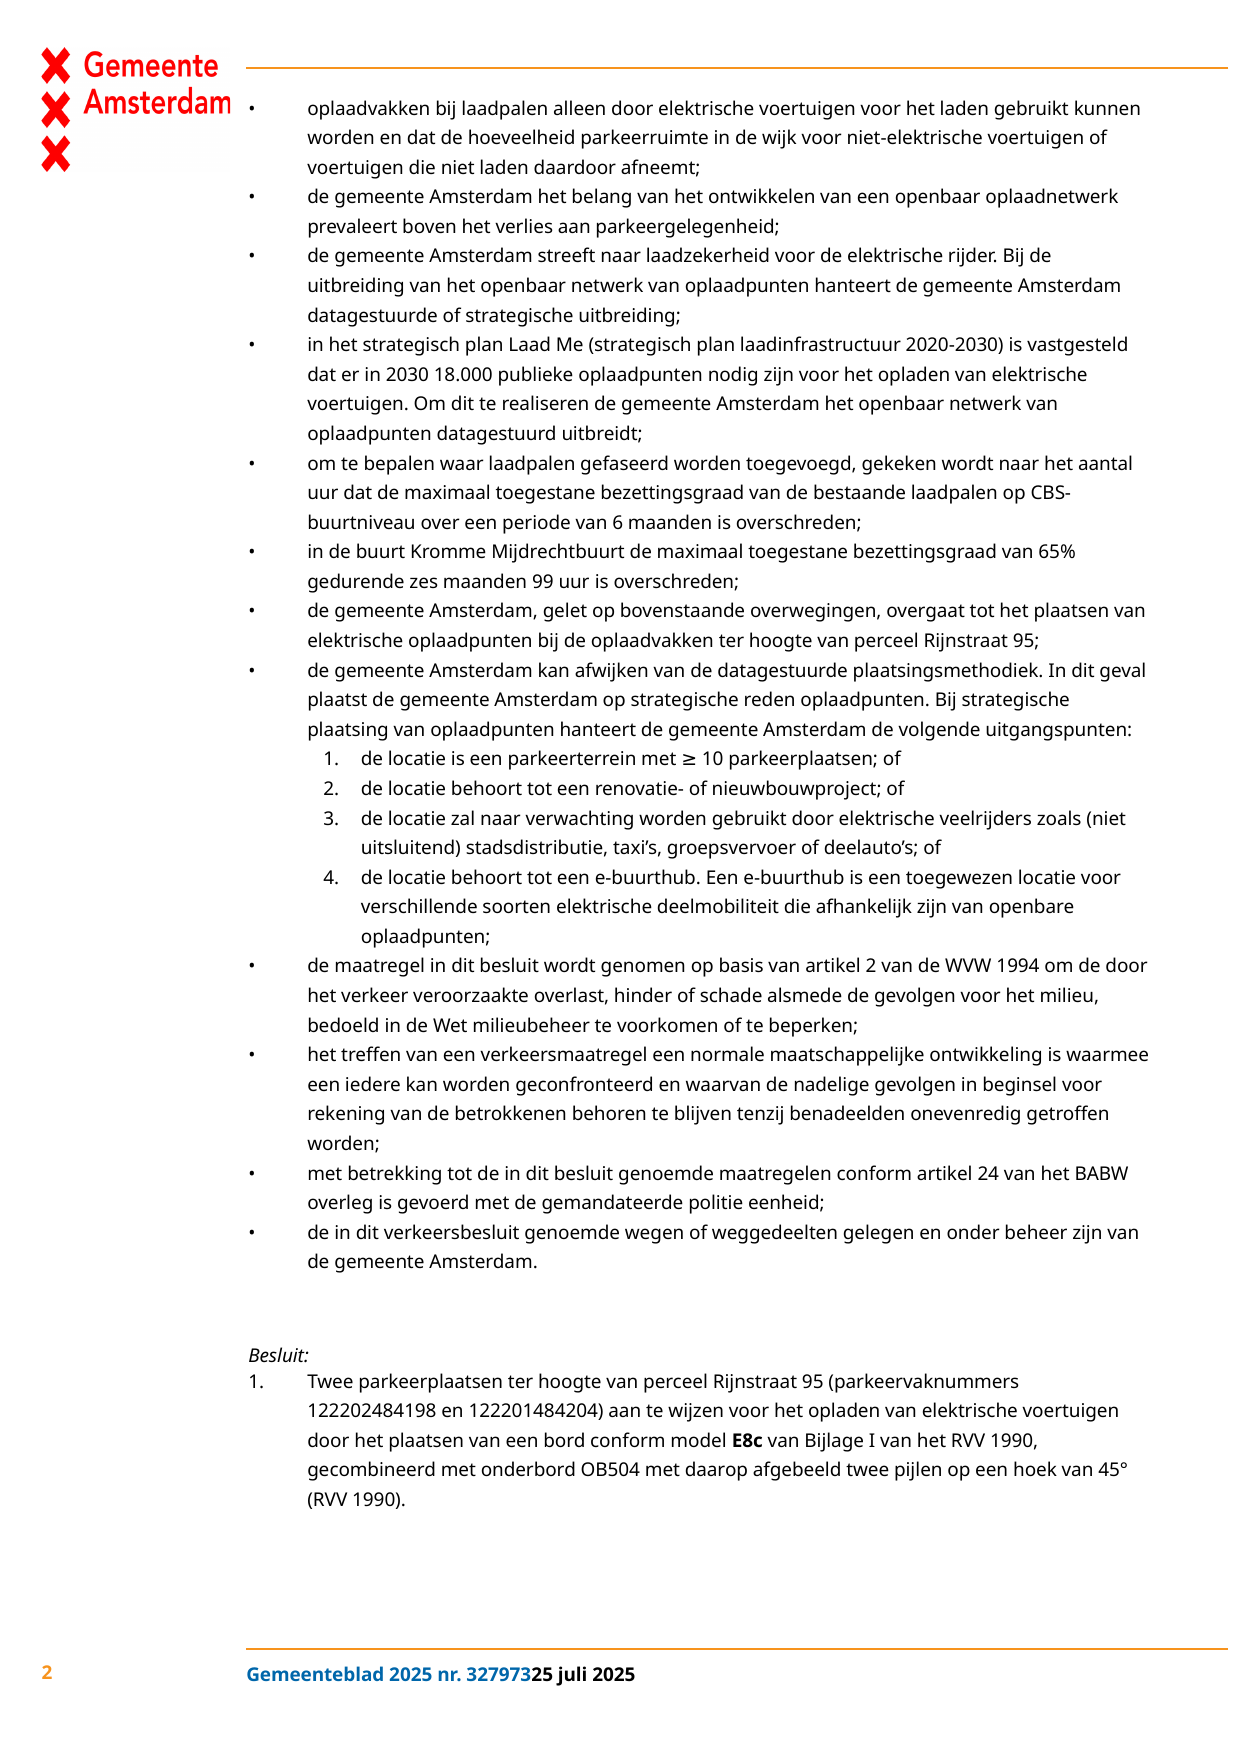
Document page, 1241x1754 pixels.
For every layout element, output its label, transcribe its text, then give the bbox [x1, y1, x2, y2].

picture [41, 47, 231, 172]
list de locatie zal naar verwachting worden gebruikt door elektrische veelrijders zoals (niet uitsluitend) stadsdistributie, taxi’s, groepsvervoer of deelauto’s; of [323, 805, 1152, 860]
list in het strategisch plan Laad Me (strategisch plan laadinfrastructuur 2020-2030) is vastgesteld dat er in 2030 18.000 publieke oplaadpunten nodig zijn voor het opladen van elektrische voertuigen. Om dit te realiseren de gemeente Amsterdam het openbaar netwerk van oplaadpunten datagestuurd uitbreidt; [248, 331, 1152, 446]
text Besluit: [248, 1342, 1152, 1368]
list de locatie behoort tot een renovatie- of nieuwbouwproject; of [323, 775, 1152, 801]
list de locatie is een parkeerterrein met ≥ 10 parkeerplaatsen; of [323, 746, 1152, 771]
list de maatregel in dit besluit wordt genomen op basis van artikel 2 van de WVW 1994 om de door het verkeer veroorzaakte overlast, hinder of schade alsmede de gevolgen voor het milieu, bedoeld in de Wet milieubeheer te voorkomen of te beperken; [248, 953, 1152, 1038]
list de gemeente Amsterdam kan afwijken van de datagestuurde plaatsingsmethodiek. In dit geval plaatst de gemeente Amsterdam op strategische reden oplaadpunten. Bij strategische plaatsing van oplaadpunten hanteert de gemeente Amsterdam de volgende uitgangspunten: [248, 657, 1152, 742]
list de gemeente Amsterdam het belang van het ontwikkelen van een openbaar oplaadnetwerk prevaleert boven het verlies aan parkeergelegenheid; [248, 183, 1152, 239]
list oplaadvakken bij laadpalen alleen door elektrische voertuigen voor het laden gebruikt kunnen worden en dat de hoeveelheid parkeerruimte in de wijk voor niet-elektrische voertuigen of voertuigen die niet laden daardoor afneemt; [248, 95, 1152, 180]
list om te bepalen waar laadpalen gefaseerd worden toegevoegd, gekeken wordt naar het aantal uur dat de maximaal toegestane bezettingsgraad van de bestaande laadpalen op CBS-buurtniveau over een periode van 6 maanden is overschreden; [248, 450, 1152, 535]
list de gemeente Amsterdam, gelet op bovenstaande overwegingen, overgaat tot het plaatsen van elektrische oplaadpunten bij de oplaadvakken ter hoogte van perceel Rijnstraat 95; [248, 598, 1152, 653]
list de in dit verkeersbesluit genoemde wegen of weggedeelten gelegen en onder beheer zijn van de gemeente Amsterdam. [248, 1219, 1152, 1274]
list Twee parkeerplaatsen ter hoogte van perceel Rijnstraat 95 (parkeervaknummers 122202484198 en 122201484204) aan te wijzen voor het opladen van elektrische voertuigen door het plaatsen van een bord conform model E8c van Bijlage I van het RVV 1990, gecombineerd met onderbord OB504 met daarop afgebeeld twee pijlen op een hoek van 45° (RVV 1990). [248, 1368, 1152, 1512]
list in de buurt Kromme Mijdrechtbuurt de maximaal toegestane bezettingsgraad van 65% gedurende zes maanden 99 uur is overschreden; [248, 538, 1152, 594]
list de locatie behoort tot een e-buurthub. Een e-buurthub is een toegewezen locatie voor verschillende soorten elektrische deelmobiliteit die afhankelijk zijn van openbare oplaadpunten; [323, 864, 1152, 949]
list het treffen van een verkeersmaatregel een normale maatschappelijke ontwikkeling is waarmee een iedere kan worden geconfronteerd en waarvan de nadelige gevolgen in beginsel voor rekening van de betrokkenen behoren te blijven tenzij benadeelden onevenredig getroffen worden; [248, 1041, 1152, 1156]
list met betrekking tot de in dit besluit genoemde maatregelen conform artikel 24 van het BABW overleg is gevoerd met de gemandateerde politie eenheid; [248, 1160, 1152, 1215]
list de gemeente Amsterdam streeft naar laadzekerheid voor de elektrische rijder. Bij de uitbreiding van het openbaar netwerk van oplaadpunten hanteert de gemeente Amsterdam datagestuurde of strategische uitbreiding; [248, 243, 1152, 328]
